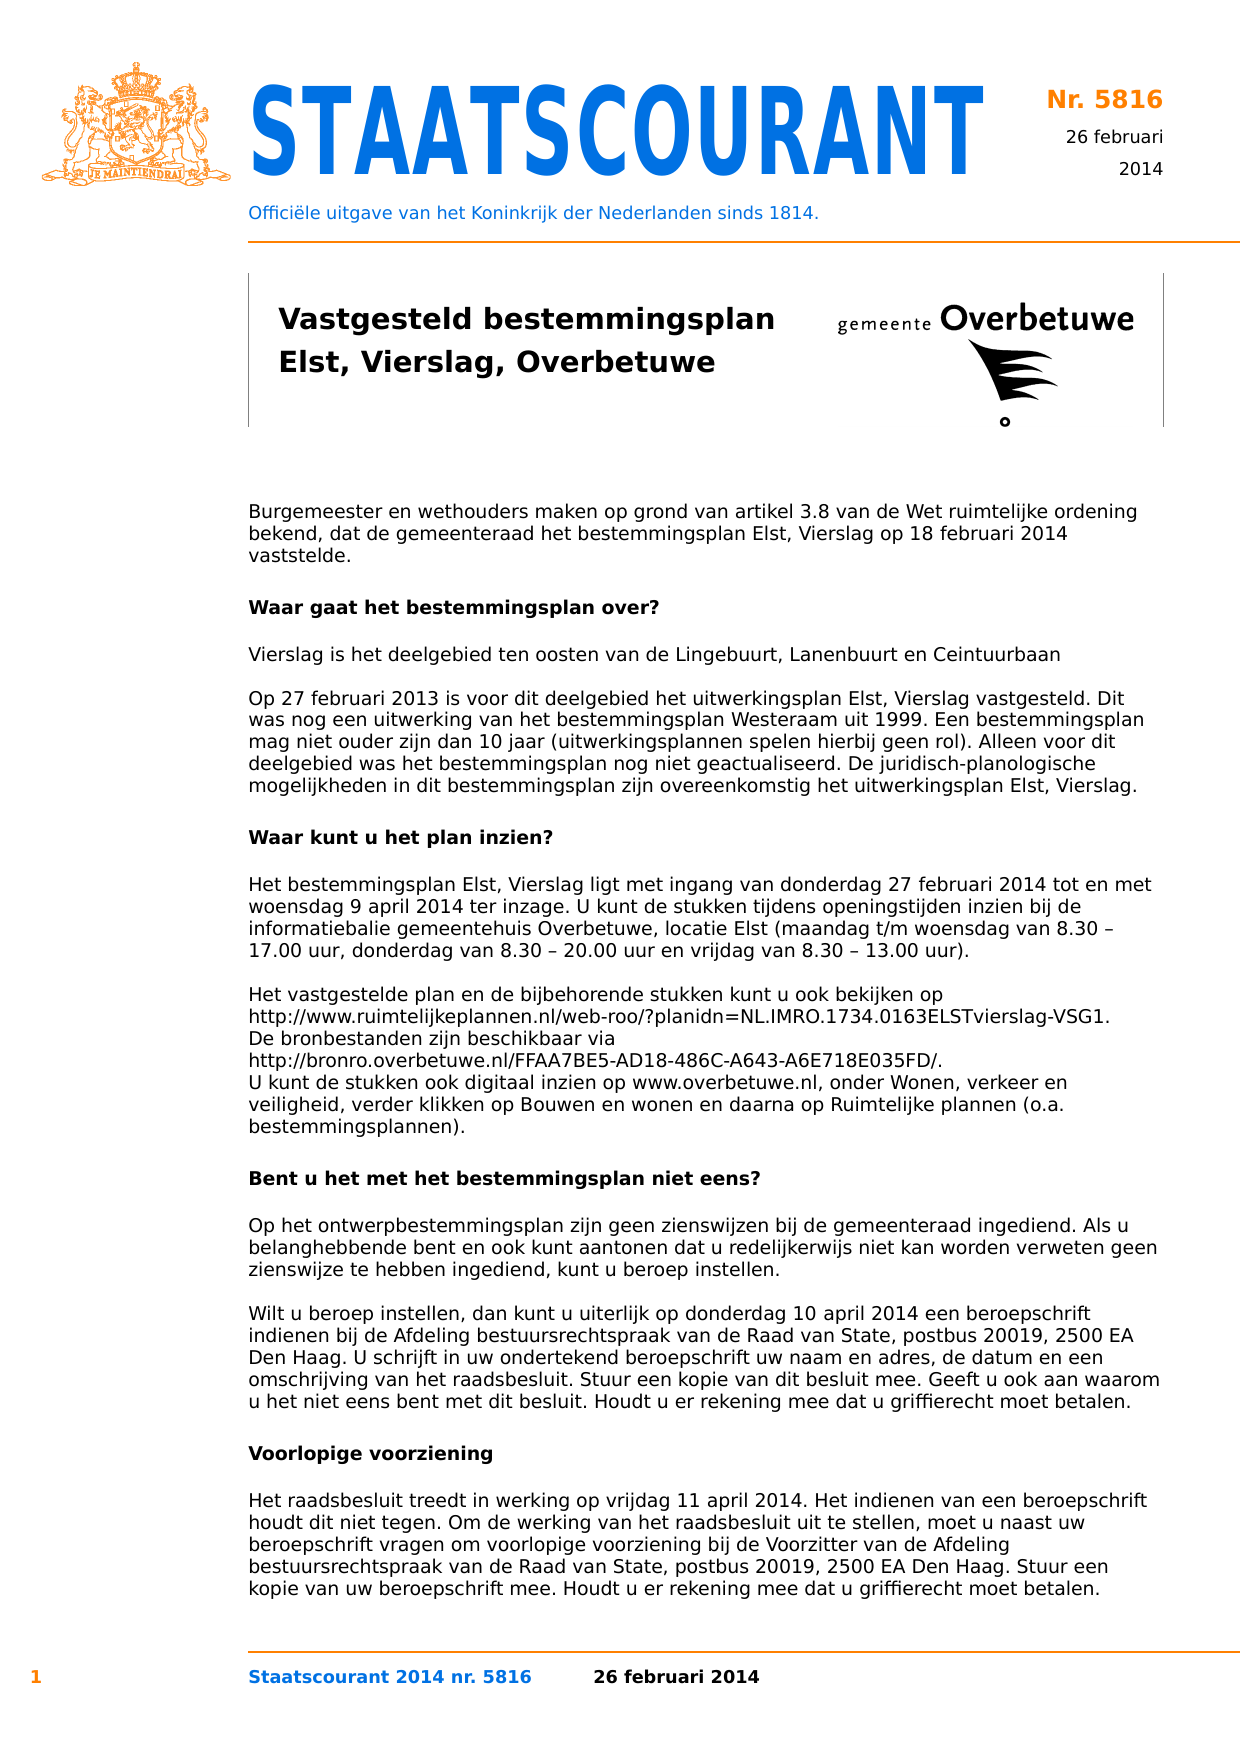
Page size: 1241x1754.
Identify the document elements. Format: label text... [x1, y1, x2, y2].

table_cell Officiële uitgave van het Koninkrijk der Nederlanden sinds 1814. [248, 203, 1240, 241]
text U kunt de stukken ook digitaal inzien op www.overbetuwe.nl, onder Wonen, verkeer en veiligheid, verder klikken op Bouwen en wonen en daarna op Ruimtelijke plannen (o.a. bestemmingsplannen). [248, 1072, 1163, 1138]
table_cell 26 februari [998, 121, 1240, 153]
table_cell 2014 [998, 153, 1240, 203]
text Op 27 februari 2013 is voor dit deelgebied het uitwerkingsplan Elst, Vierslag vastgesteld. Dit was nog een uitwerking van het bestemmingsplan Westeraam uit 1999. Een bestemmingsplan mag niet ouder zijn dan 10 jaar (uitwerkingsplannen spelen hierbij geen rol). Alleen voor dit deelgebied was het bestemmingsplan nog niet geactualiseerd. De juridisch-planologische mogelijkheden in dit bestemmingsplan zijn overeenkomstig het uitwerkingsplan Elst, Vierslag. [248, 687, 1163, 797]
text Het bestemmingsplan Elst, Vierslag ligt met ingang van donderdag 27 februari 2014 tot en met woensdag 9 april 2014 ter inzage. U kunt de stukken tijdens openingstijden inzien bij de informatiebalie gemeentehuis Overbetuwe, locatie Elst (maandag t/m woensdag van 8.30 – 17.00 uur, donderdag van 8.30 – 20.00 uur en vrijdag van 8.30 – 13.00 uur). [248, 874, 1163, 962]
table_header [25, 62, 248, 241]
text http://bronro.overbetuwe.nl/FFAA7BE5-AD18-486C-A643-A6E718E035FD/. [248, 1050, 1163, 1072]
picture [838, 302, 1134, 427]
picture [41, 62, 231, 186]
text Vierslag is het deelgebied ten oosten van de Lingebuurt, Lanenbuurt en Ceintuurbaan [248, 643, 1163, 666]
text Het raadsbesluit treedt in werking op vrijdag 11 april 2014. Het indienen van een beroepschrift houdt dit niet tegen. Om de werking van het raadsbesluit uit te stellen, moet u naast uw beroepschrift vragen om voorlopige voorziening bij de Voorzitter van de Afdeling bestuursrechtspraak van de Raad van State, postbus 20019, 2500 EA Den Haag. Stuur een kopie van uw beroepschrift mee. Houdt u er rekening mee dat u griffierecht moet betalen. [248, 1489, 1163, 1599]
text Het vastgestelde plan en de bijbehorende stukken kunt u ook bekijken op http://www.ruimtelijkeplannen.nl/web-roo/?planidn=NL.IMRO.1734.0163ELSTvierslag-VSG1. [248, 984, 1163, 1028]
text Wilt u beroep instellen, dan kunt u uiterlijk op donderdag 10 april 2014 een beroepschrift indienen bij de Afdeling bestuursrechtspraak van de Raad van State, postbus 20019, 2500 EA Den Haag. U schrijft in uw ondertekend beroepschrift uw naam en adres, de datum en een omschrijving van het raadsbesluit. Stuur een kopie van dit besluit mee. Geeft u ook aan waarom u het niet eens bent met dit besluit. Houdt u er rekening mee dat u griffierecht moet betalen. [248, 1303, 1163, 1413]
text Op het ontwerpbestemmingsplan zijn geen zienswijzen bij de gemeenteraad ingediend. Als u belanghebbende bent en ook kunt aantonen dat u redelijkerwijs niet kan worden verweten geen zienswijze te hebben ingediend, kunt u beroep instellen. [248, 1215, 1163, 1281]
subtitle Waar kunt u het plan inzien? [248, 827, 1163, 849]
text De bronbestanden zijn beschikbaar via [248, 1028, 1163, 1050]
table_header Nr. 5816 [998, 62, 1240, 121]
table_header STAATSCOURANT [248, 62, 998, 203]
subtitle Bent u het met het bestemmingsplan niet eens? [248, 1168, 1163, 1190]
text Burgemeester en wethouders maken op grond van artikel 3.8 van de Wet ruimtelijke ordening bekend, dat de gemeenteraad het bestemmingsplan Elst, Vierslag op 18 februari 2014 vaststelde. [248, 501, 1163, 567]
subtitle Vastgesteld bestemmingsplan Elst, Vierslag, Overbetuwe [249, 273, 1163, 427]
subtitle Voorlopige voorziening [248, 1443, 1163, 1464]
subtitle Waar gaat het bestemmingsplan over? [248, 597, 1163, 618]
